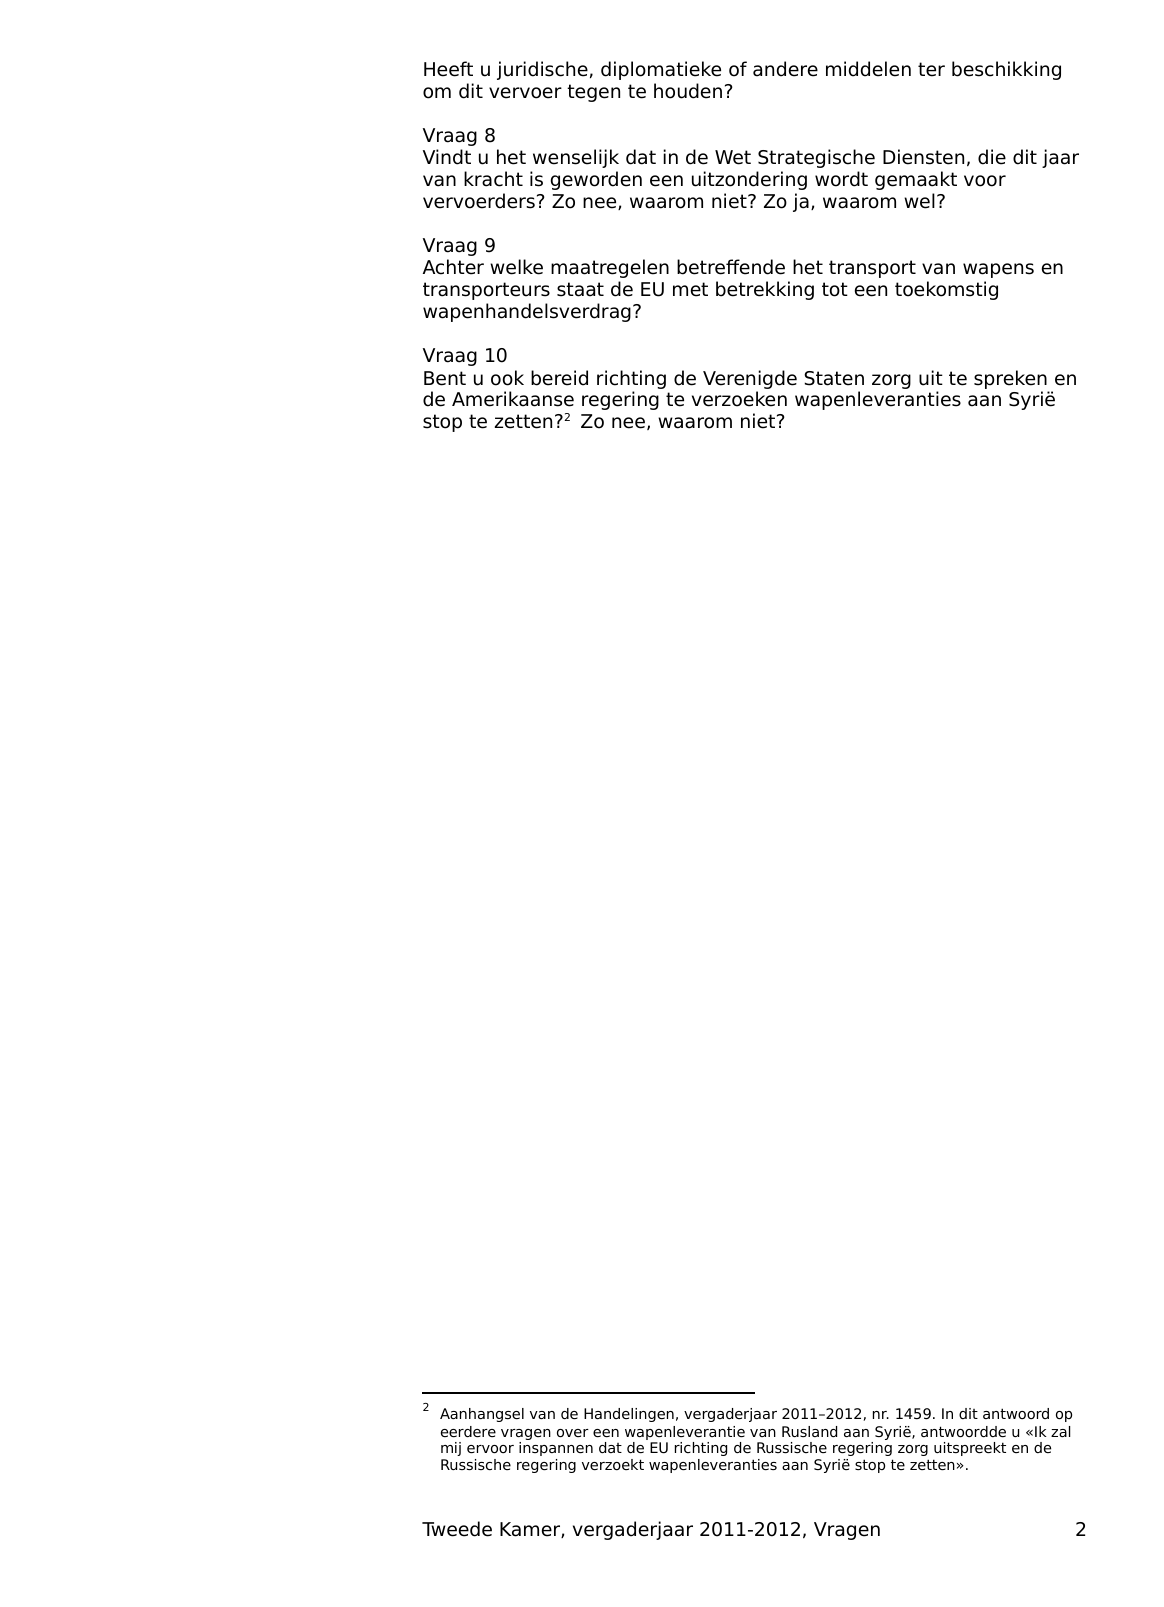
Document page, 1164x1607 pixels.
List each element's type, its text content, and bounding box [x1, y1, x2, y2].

text Achter welke maatregelen betreffende het transport van wapens en transporteurs staat de EU met betrekking tot een toekomstig wapenhandelsverdrag? [422, 257, 1087, 323]
text Vraag 8 [422, 125, 1087, 147]
text Vindt u het wenselijk dat in de Wet Strategische Diensten, die dit jaar van kracht is geworden een uitzondering wordt gemaakt voor vervoerders? Zo nee, waarom niet? Zo ja, waarom wel? [422, 147, 1087, 213]
text Bent u ook bereid richting de Verenigde Staten zorg uit te spreken en de Amerikaanse regering te verzoeken wapenleveranties aan Syrië stop te zetten? Zo nee, waarom niet? [422, 367, 1087, 433]
text Vraag 9 [422, 235, 1087, 257]
text Aanhangsel van de Handelingen, vergaderjaar 2011–2012, nr. 1459. In dit antwoord op eerdere vragen over een wapenleverantie van Rusland aan Syrië, antwoordde u «Ik zal mij ervoor inspannen dat de EU richting de Russische regering zorg uitspreekt en de Russische regering verzoekt wapenleveranties aan Syrië stop te zetten». [422, 1402, 1087, 1474]
text Heeft u juridische, diplomatieke of andere middelen ter beschikking om dit vervoer tegen te houden? [422, 59, 1087, 103]
text Vraag 10 [422, 345, 1087, 367]
